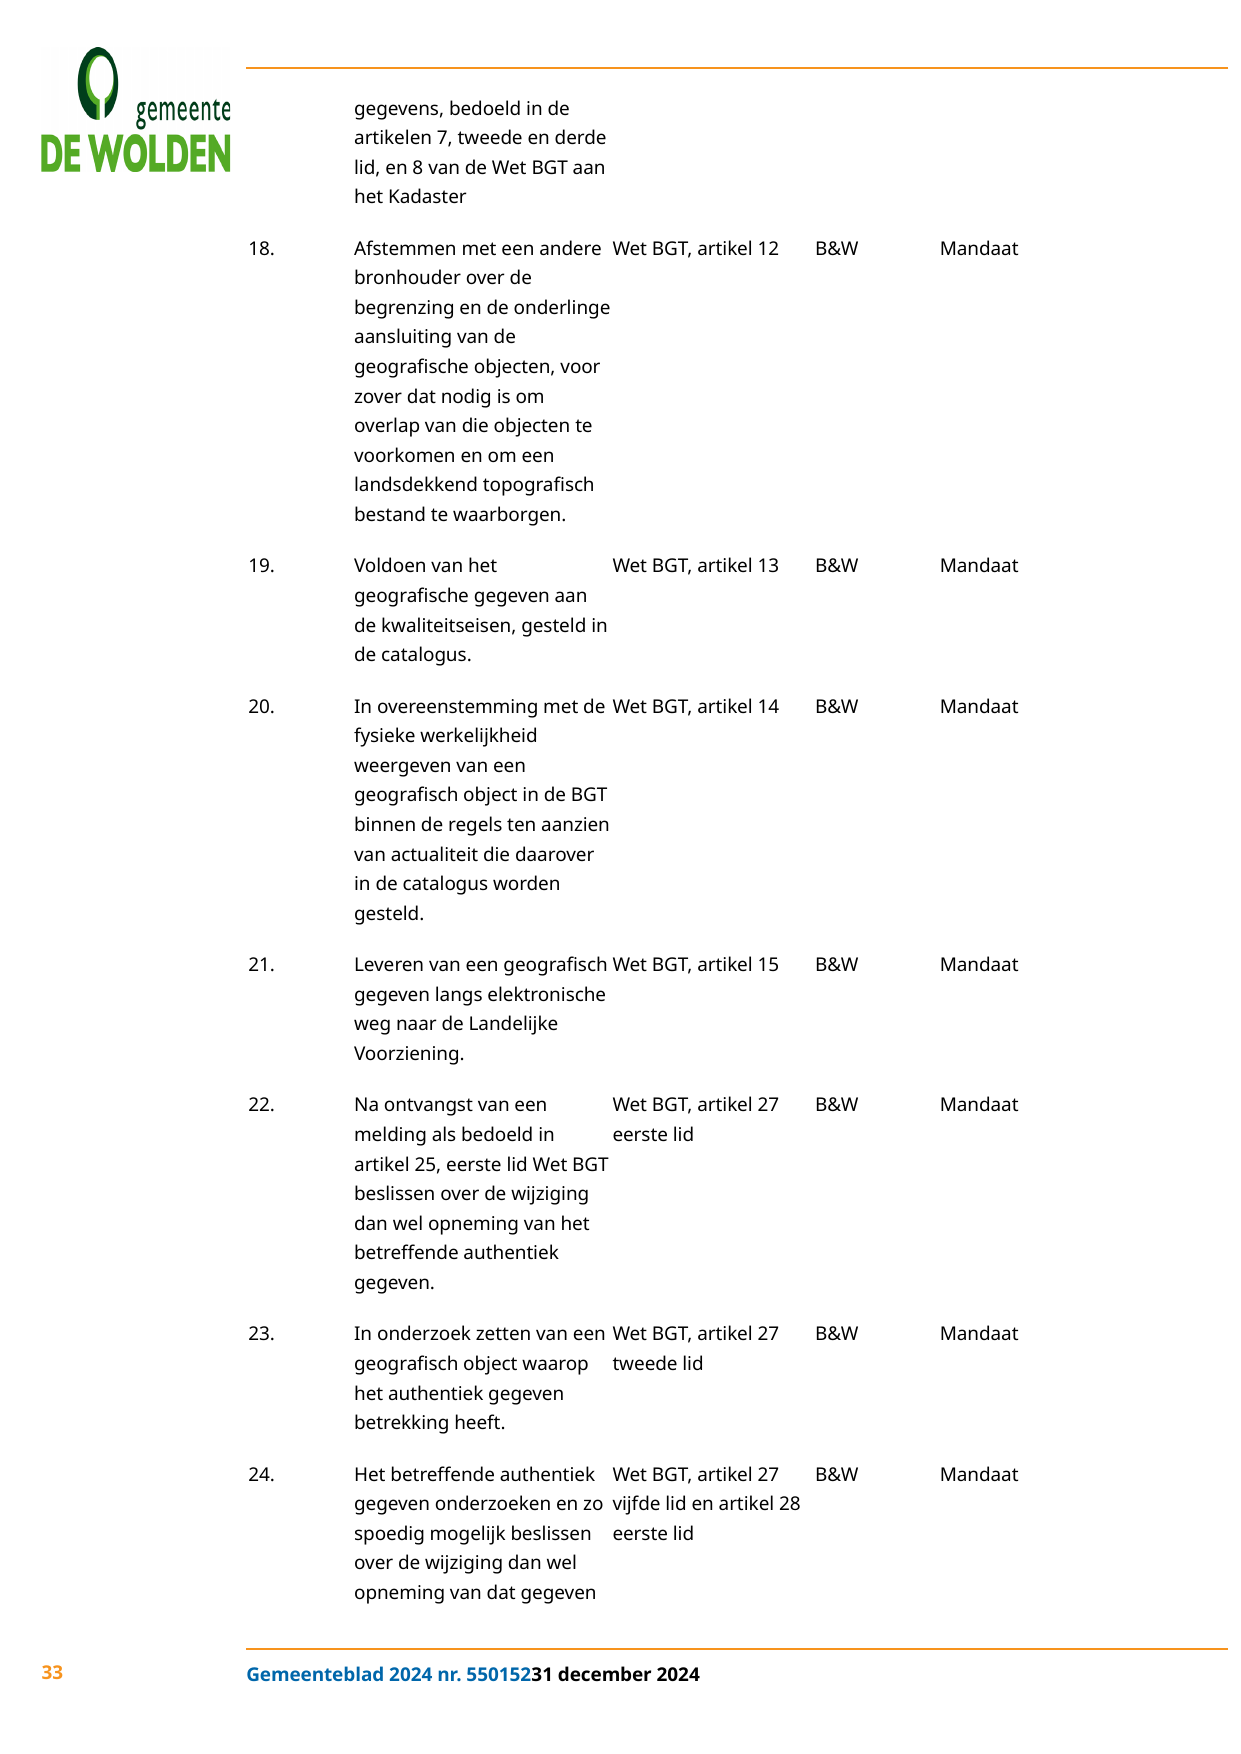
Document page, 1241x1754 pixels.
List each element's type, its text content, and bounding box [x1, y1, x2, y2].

table_cell [354, 1066, 612, 1092]
table_cell In onderzoek zetten van een geografisch object waarop het authentiek gegeven betrekking heeft. [354, 1321, 612, 1435]
table_cell [612, 1066, 815, 1092]
table_cell [248, 926, 354, 951]
table_cell 21. [248, 951, 354, 1066]
table_cell B&W [815, 553, 939, 667]
table_cell [248, 1066, 354, 1092]
table_cell B&W [815, 1461, 939, 1605]
table_cell Voldoen van het geografische gegeven aan de kwaliteitseisen, gesteld in de catalogus. [354, 553, 612, 667]
table_cell 24. [248, 1461, 354, 1605]
table_cell 18. [248, 235, 354, 527]
table_cell [815, 1435, 939, 1461]
table_cell [248, 667, 354, 693]
table_cell Mandaat [940, 693, 1046, 926]
table_cell [1046, 1435, 1152, 1461]
table_cell [1046, 1321, 1152, 1435]
table_cell Wet BGT, artikel 27 vijfde lid en artikel 28 eerste lid [612, 1461, 815, 1605]
table_cell [815, 1066, 939, 1092]
table_cell [1046, 693, 1152, 926]
table_cell [248, 1435, 354, 1461]
table_cell [354, 667, 612, 693]
table_cell [940, 926, 1046, 951]
table_cell B&W [815, 693, 939, 926]
table_cell Mandaat [940, 951, 1046, 1066]
table_cell [940, 1066, 1046, 1092]
table_cell [815, 95, 939, 209]
table_cell 19. [248, 553, 354, 667]
table_cell Het betreffende authentiek gegeven onderzoeken en zo spoedig mogelijk beslissen over de wijziging dan wel opneming van dat gegeven [354, 1461, 612, 1605]
table_cell Wet BGT, artikel 12 [612, 235, 815, 527]
table_cell In overeenstemming met de fysieke werkelijkheid weergeven van een geografisch object in de BGT binnen de regels ten aanzien van actualiteit die daarover in de catalogus worden gesteld. [354, 693, 612, 926]
table_cell [612, 527, 815, 553]
table_cell [612, 95, 815, 209]
table_cell [354, 209, 612, 235]
table_cell Leveren van een geografisch gegeven langs elektronische weg naar de Landelijke Voorziening. [354, 951, 612, 1066]
table_cell [940, 667, 1046, 693]
table_cell [612, 209, 815, 235]
table_cell [1046, 667, 1152, 693]
table_cell Wet BGT, artikel 14 [612, 693, 815, 926]
table_cell B&W [815, 235, 939, 527]
table_cell [940, 527, 1046, 553]
table_cell [940, 95, 1046, 209]
table_cell [1046, 95, 1152, 209]
table_cell [354, 1295, 612, 1321]
table_cell [1046, 209, 1152, 235]
table_cell Wet BGT, artikel 13 [612, 553, 815, 667]
table_cell [1046, 926, 1152, 951]
table_cell [612, 1295, 815, 1321]
table_cell [248, 209, 354, 235]
table_cell [248, 95, 354, 209]
picture [41, 47, 231, 172]
table_cell Wet BGT, artikel 15 [612, 951, 815, 1066]
table_cell [940, 209, 1046, 235]
table_cell [940, 1435, 1046, 1461]
table_cell [612, 667, 815, 693]
table_cell B&W [815, 951, 939, 1066]
table_cell [1046, 235, 1152, 527]
table_cell [815, 1295, 939, 1321]
table_cell [1046, 527, 1152, 553]
table_cell [1046, 1461, 1152, 1605]
table_cell [248, 1295, 354, 1321]
table_cell Wet BGT, artikel 27 eerste lid [612, 1092, 815, 1295]
table_cell Wet BGT, artikel 27 tweede lid [612, 1321, 815, 1435]
table_cell [1046, 1092, 1152, 1295]
table_cell [1046, 1066, 1152, 1092]
table_cell [815, 527, 939, 553]
table_cell [354, 527, 612, 553]
table_cell 22. [248, 1092, 354, 1295]
table_cell [815, 209, 939, 235]
table_cell Mandaat [940, 1321, 1046, 1435]
table_cell [1046, 1295, 1152, 1321]
table_cell Mandaat [940, 1461, 1046, 1605]
table_cell [354, 926, 612, 951]
table_cell B&W [815, 1321, 939, 1435]
table_cell Mandaat [940, 235, 1046, 527]
table_cell Na ontvangst van een melding als bedoeld in artikel 25, eerste lid Wet BGT beslissen over de wijziging dan wel opneming van het betreffende authentiek gegeven. [354, 1092, 612, 1295]
table_cell [940, 1295, 1046, 1321]
table_cell 20. [248, 693, 354, 926]
table_cell [248, 527, 354, 553]
table_cell [815, 926, 939, 951]
table_cell [815, 667, 939, 693]
table_cell B&W [815, 1092, 939, 1295]
table_cell [612, 1435, 815, 1461]
table_cell [1046, 553, 1152, 667]
table_cell gegevens, bedoeld in de artikelen 7, tweede en derde lid, en 8 van de Wet BGT aan het Kadaster [354, 95, 612, 209]
table_cell Afstemmen met een andere bronhouder over de begrenzing en de onderlinge aansluiting van de geografische objecten, voor zover dat nodig is om overlap van die objecten te voorkomen en om een landsdekkend topografisch bestand te waarborgen. [354, 235, 612, 527]
table_cell [1046, 951, 1152, 1066]
table_cell Mandaat [940, 553, 1046, 667]
table_cell 23. [248, 1321, 354, 1435]
table_cell [354, 1435, 612, 1461]
table_cell [612, 926, 815, 951]
table_cell Mandaat [940, 1092, 1046, 1295]
